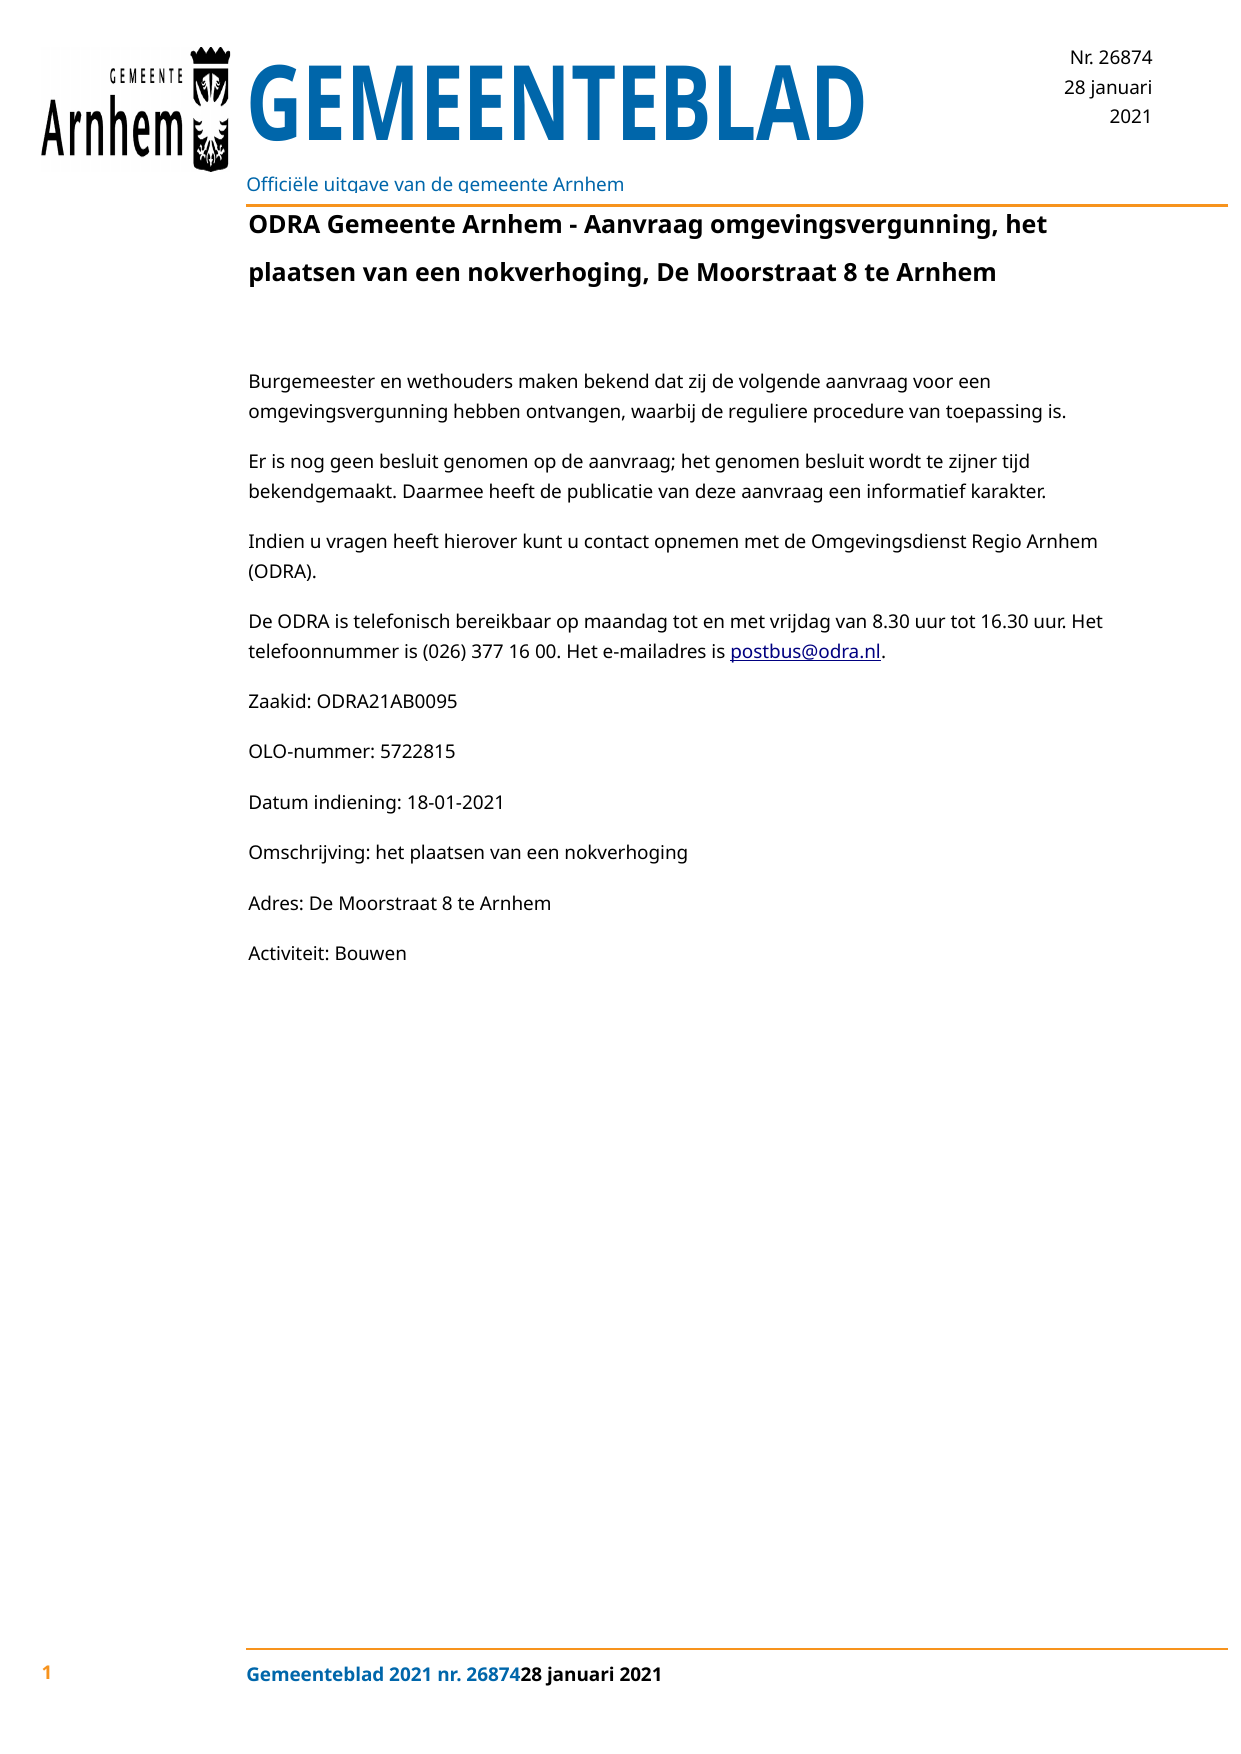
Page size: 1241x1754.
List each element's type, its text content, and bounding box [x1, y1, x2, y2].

text Adres: De Moorstraat 8 te Arnhem [248, 890, 1152, 916]
text Burgemeester en wethouders maken bekend dat zij de volgende aanvraag voor een omgevingsvergunning hebben ontvangen, waarbij de reguliere procedure van toepassing is. [248, 368, 1152, 424]
text ODRA Gemeente Arnhem - Aanvraag omgevingsvergunning, het plaatsen van een nokverhoging, De Moorstraat 8 te Arnhem [248, 207, 1152, 288]
text OLO-nummer: 5722815 [248, 739, 1152, 764]
text Er is nog geen besluit genomen op de aanvraag; het genomen besluit wordt te zijner tijd bekendgemaakt. Daarmee heeft de publicatie van deze aanvraag een informatief karakter. [248, 448, 1152, 504]
text Datum indiening: 18-01-2021 [248, 789, 1152, 815]
text Indien u vragen heeft hierover kunt u contact opnemen met de Omgevingsdienst Regio Arnhem (ODRA). [248, 528, 1152, 584]
text Activiteit: Bouwen [248, 940, 1152, 966]
text Zaakid: ODRA21AB0095 [248, 688, 1152, 714]
text Omschrijving: het plaatsen van een nokverhoging [248, 839, 1152, 865]
picture [41, 47, 231, 172]
text De ODRA is telefonisch bereikbaar op maandag tot en met vrijdag van 8.30 uur tot 16.30 uur. Het telefoonnummer is (026) 377 16 00. Het e-mailadres is postbus@odra.nl. [248, 608, 1152, 664]
